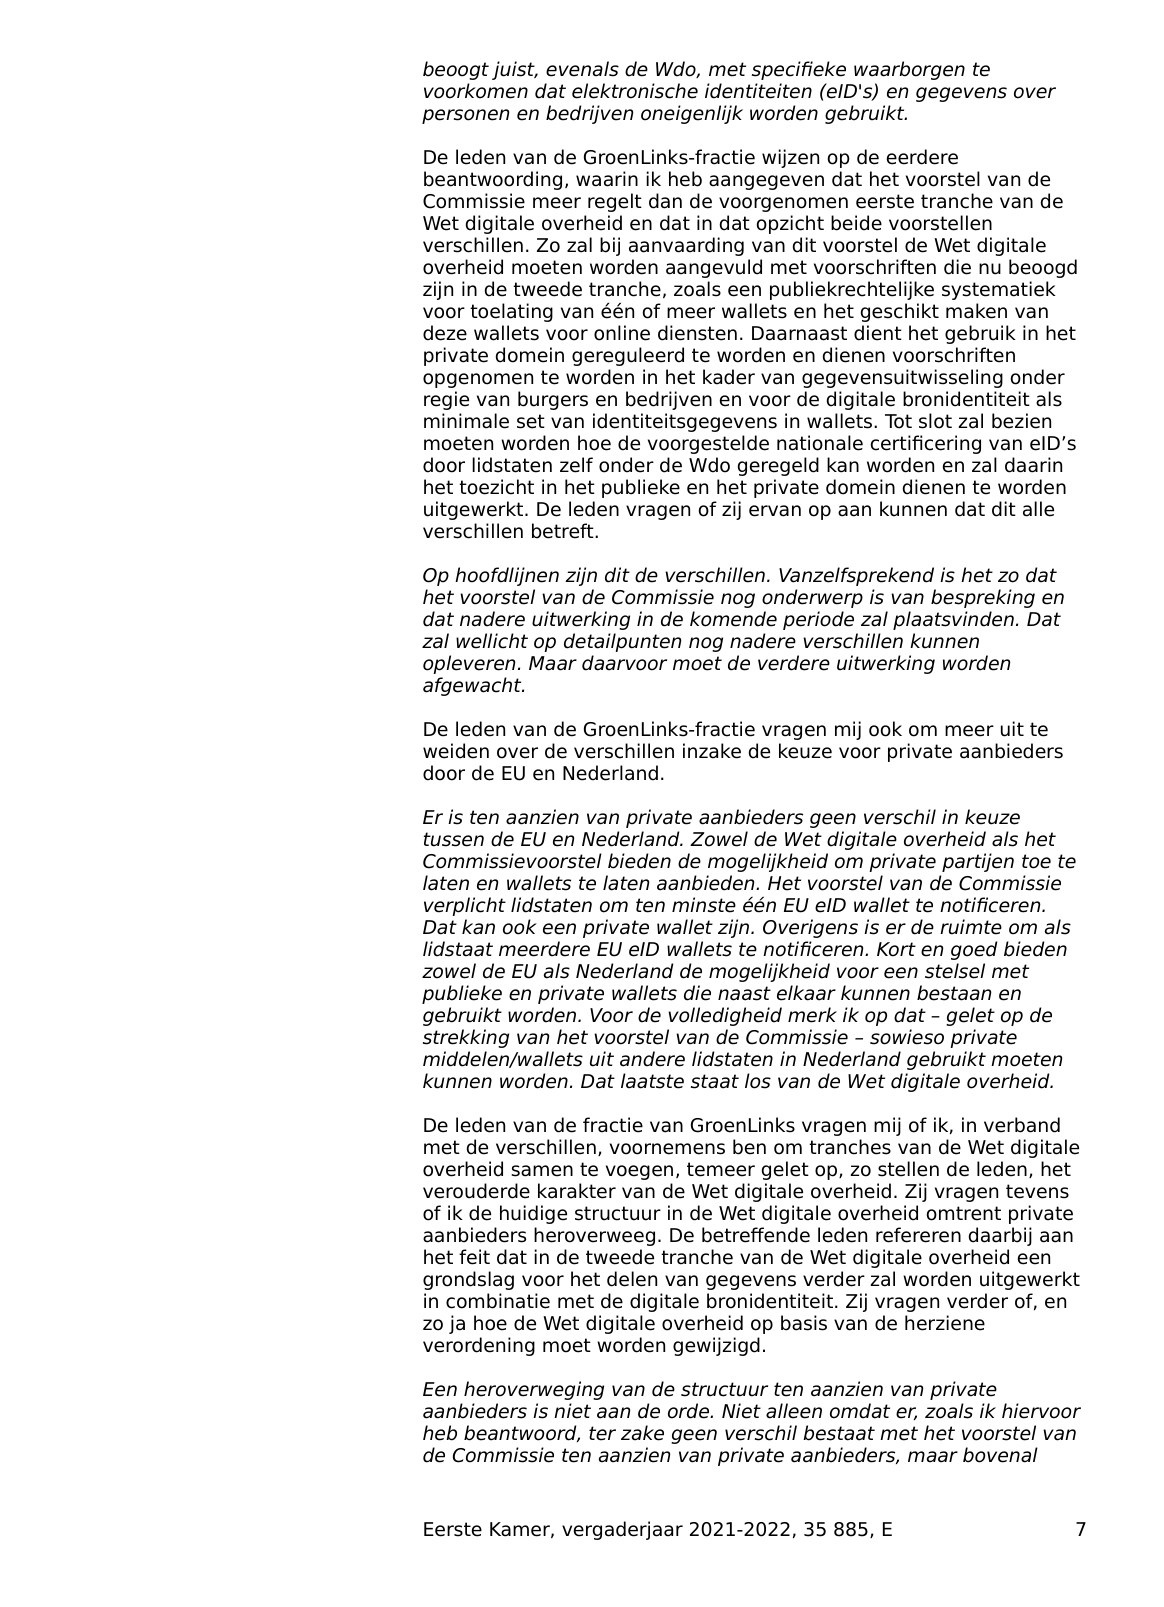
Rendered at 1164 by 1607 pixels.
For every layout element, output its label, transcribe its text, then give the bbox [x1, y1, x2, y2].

text De leden van de GroenLinks-fractie vragen mij ook om meer uit te weiden over de verschillen inzake de keuze voor private aanbieders door de EU en Nederland. [422, 719, 1087, 785]
text Een heroverweging van de structuur ten aanzien van private aanbieders is niet aan de orde. Niet alleen omdat er, zoals ik hiervoor heb beantwoord, ter zake geen verschil bestaat met het voorstel van de Commissie ten aanzien van private aanbieders, maar bovenal [422, 1379, 1087, 1467]
text De leden van de GroenLinks-fractie wijzen op de eerdere beantwoording, waarin ik heb aangegeven dat het voorstel van de Commissie meer regelt dan de voorgenomen eerste tranche van de Wet digitale overheid en dat in dat opzicht beide voorstellen verschillen. Zo zal bij aanvaarding van dit voorstel de Wet digitale overheid moeten worden aangevuld met voorschriften die nu beoogd zijn in de tweede tranche, zoals een publiekrechtelijke systematiek voor toelating van één of meer wallets en het geschikt maken van deze wallets voor online diensten. Daarnaast dient het gebruik in het private domein gereguleerd te worden en dienen voorschriften opgenomen te worden in het kader van gegevensuitwisseling onder regie van burgers en bedrijven en voor de digitale bronidentiteit als minimale set van identiteitsgegevens in wallets. Tot slot zal bezien moeten worden hoe de voorgestelde nationale certificering van eID’s door lidstaten zelf onder de Wdo geregeld kan worden en zal daarin het toezicht in het publieke en het private domein dienen te worden uitgewerkt. De leden vragen of zij ervan op aan kunnen dat dit alle verschillen betreft. [422, 147, 1087, 543]
text Er is ten aanzien van private aanbieders geen verschil in keuze tussen de EU en Nederland. Zowel de Wet digitale overheid als het Commissievoorstel bieden de mogelijkheid om private partijen toe te laten en wallets te laten aanbieden. Het voorstel van de Commissie verplicht lidstaten om ten minste één EU eID wallet te notificeren. Dat kan ook een private wallet zijn. Overigens is er de ruimte om als lidstaat meerdere EU eID wallets te notificeren. Kort en goed bieden zowel de EU als Nederland de mogelijkheid voor een stelsel met publieke en private wallets die naast elkaar kunnen bestaan en gebruikt worden. Voor de volledigheid merk ik op dat – gelet op de strekking van het voorstel van de Commissie – sowieso private middelen/wallets uit andere lidstaten in Nederland gebruikt moeten kunnen worden. Dat laatste staat los van de Wet digitale overheid. [422, 807, 1087, 1093]
text De leden van de fractie van GroenLinks vragen mij of ik, in verband met de verschillen, voornemens ben om tranches van de Wet digitale overheid samen te voegen, temeer gelet op, zo stellen de leden, het verouderde karakter van de Wet digitale overheid. Zij vragen tevens of ik de huidige structuur in de Wet digitale overheid omtrent private aanbieders heroverweeg. De betreffende leden refereren daarbij aan het feit dat in de tweede tranche van de Wet digitale overheid een grondslag voor het delen van gegevens verder zal worden uitgewerkt in combinatie met de digitale bronidentiteit. Zij vragen verder of, en zo ja hoe de Wet digitale overheid op basis van de herziene verordening moet worden gewijzigd. [422, 1115, 1087, 1357]
text Op hoofdlijnen zijn dit de verschillen. Vanzelfsprekend is het zo dat het voorstel van de Commissie nog onderwerp is van bespreking en dat nadere uitwerking in de komende periode zal plaatsvinden. Dat zal wellicht op detailpunten nog nadere verschillen kunnen opleveren. Maar daarvoor moet de verdere uitwerking worden afgewacht. [422, 565, 1087, 697]
text beoogt juist, evenals de Wdo, met specifieke waarborgen te voorkomen dat elektronische identiteiten (eID's) en gegevens over personen en bedrijven oneigenlijk worden gebruikt. [422, 59, 1087, 125]
